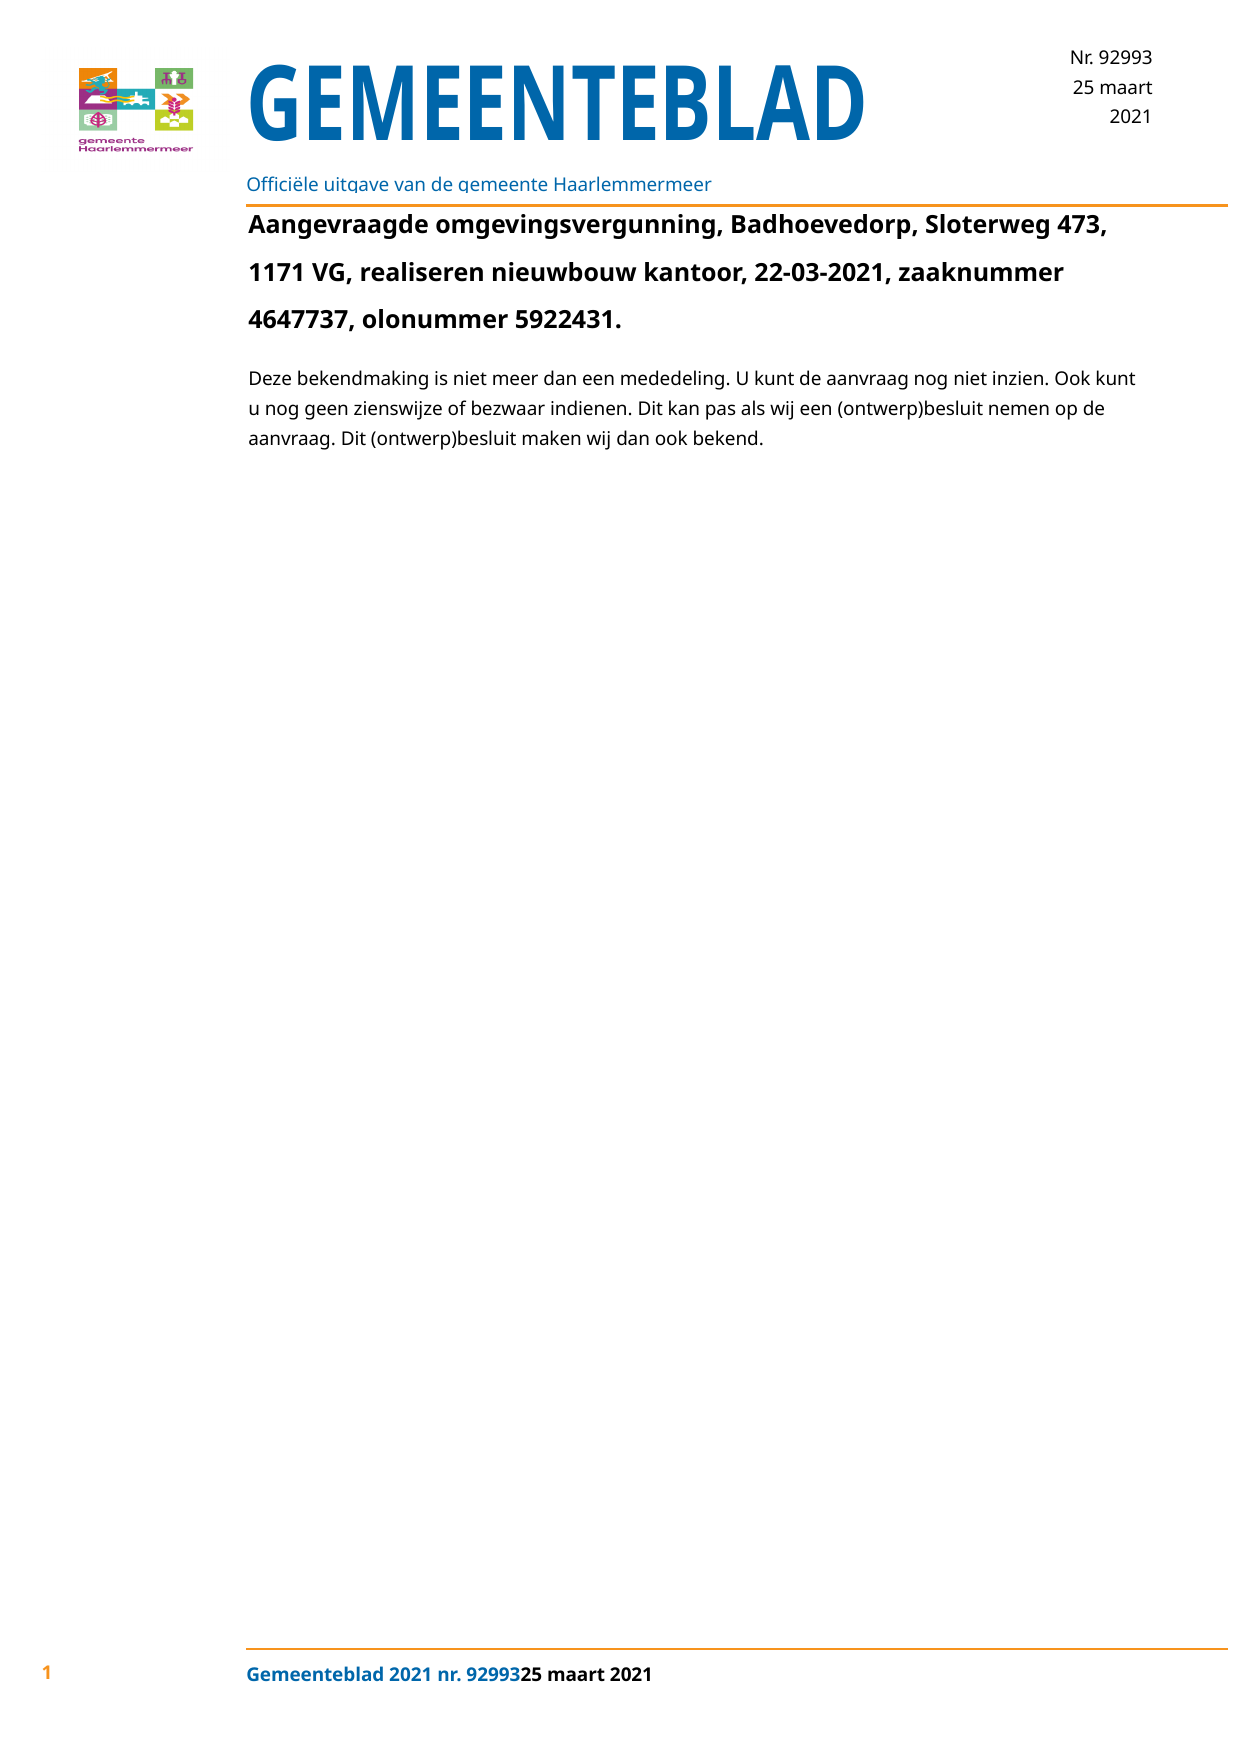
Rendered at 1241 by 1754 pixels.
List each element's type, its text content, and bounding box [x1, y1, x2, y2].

picture [41, 47, 231, 172]
text Deze bekendmaking is niet meer dan een mededeling. U kunt de aanvraag nog niet inzien. Ook kunt u nog geen zienswijze of bezwaar indienen. Dit kan pas als wij een (ontwerp)besluit nemen op de aanvraag. Dit (ontwerp)besluit maken wij dan ook bekend. [248, 366, 1152, 450]
text Aangevraagde omgevingsvergunning, Badhoevedorp, Sloterweg 473, 1171 VG, realiseren nieuwbouw kantoor, 22-03-2021, zaaknummer 4647737, olonummer 5922431. [248, 207, 1152, 336]
